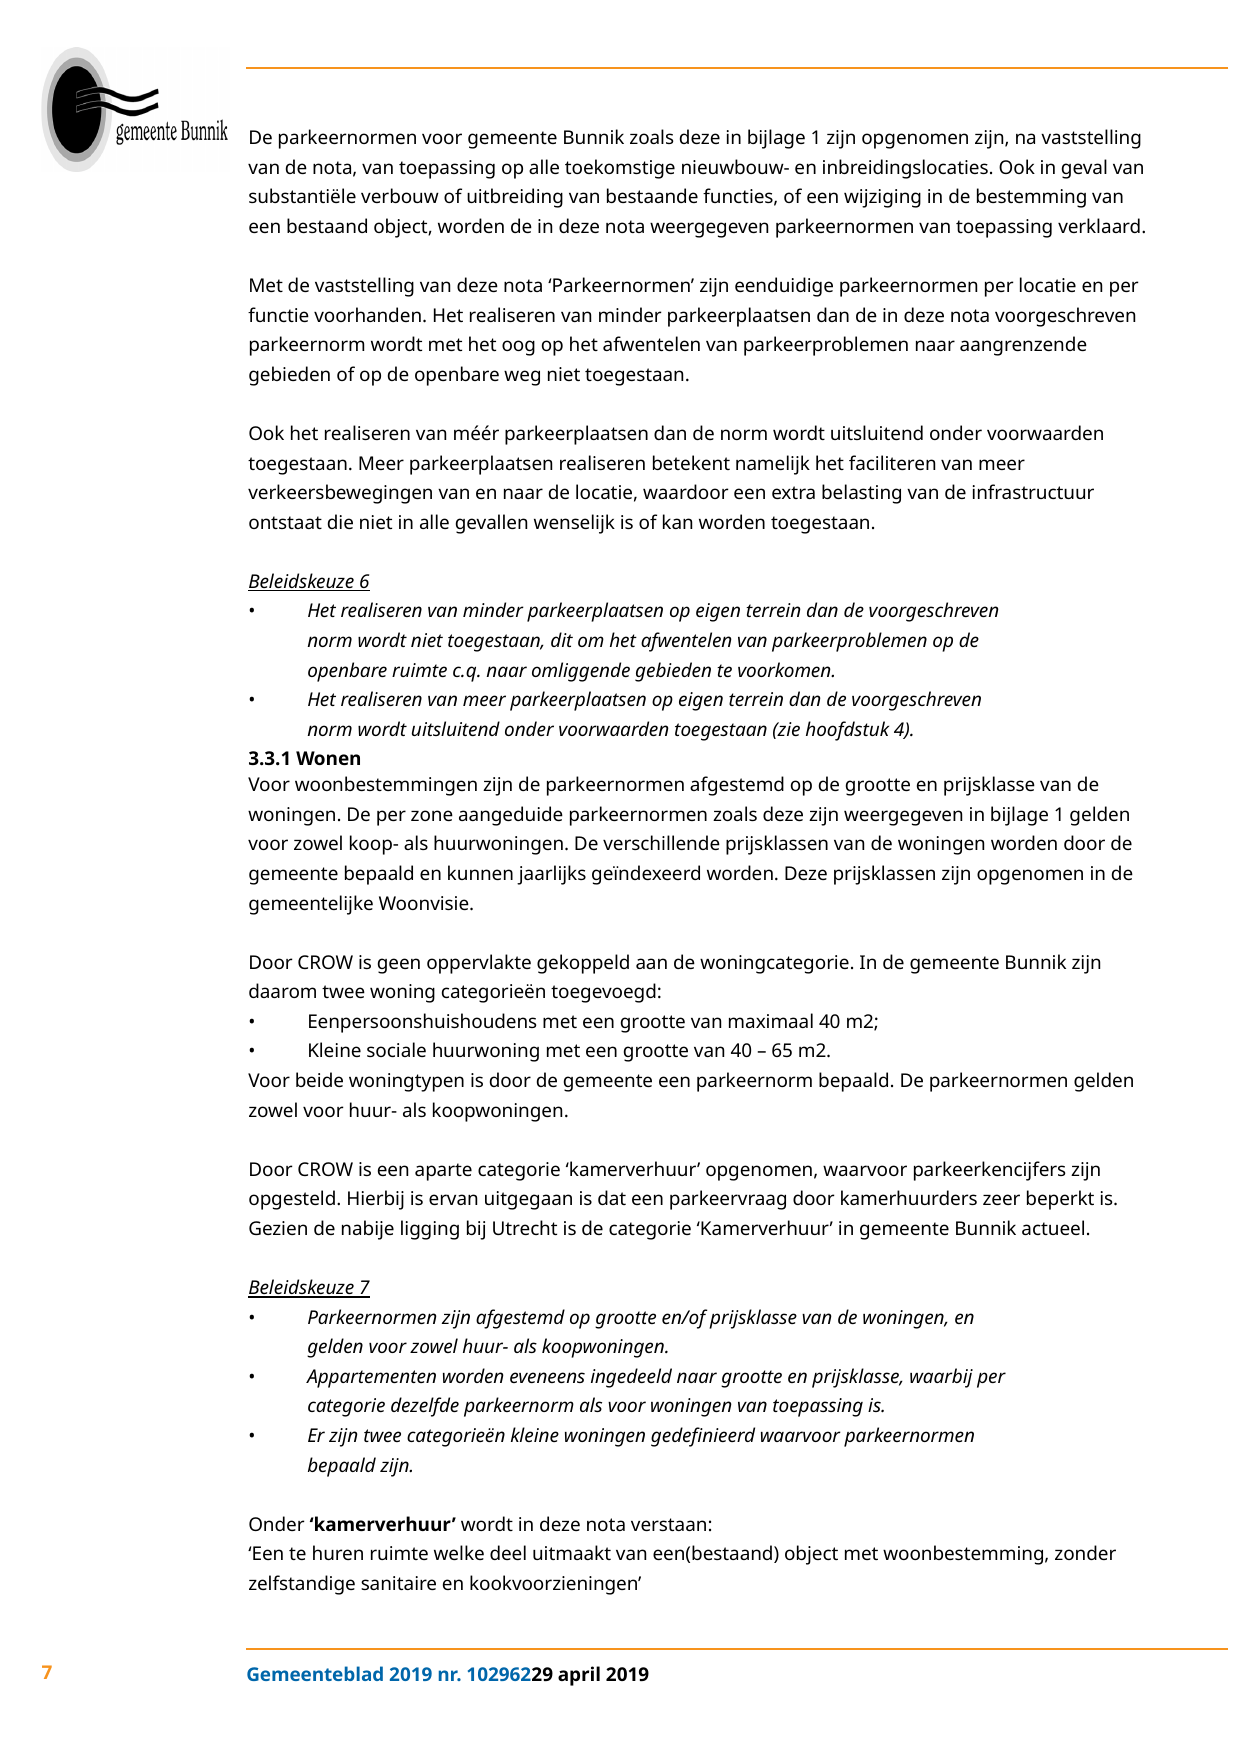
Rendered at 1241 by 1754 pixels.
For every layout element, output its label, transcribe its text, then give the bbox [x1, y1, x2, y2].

list categorie dezelfde parkeernorm als voor woningen van toepassing is. [248, 1393, 1152, 1418]
text Beleidskeuze 6 [248, 568, 1152, 594]
text Door CROW is een aparte categorie ‘kamerverhuur’ opgenomen, waarvoor parkeerkencijfers zijn opgesteld. Hierbij is ervan uitgegaan is dat een parkeervraag door kamerhuurders zeer beperkt is. Gezien de nabije ligging bij Utrecht is de categorie ‘Kamerverhuur’ in gemeente Bunnik actueel. [248, 1156, 1152, 1241]
text Voor beide woningtypen is door de gemeente een parkeernorm bepaald. De parkeernormen gelden zowel voor huur- als koopwoningen. [248, 1067, 1152, 1122]
text Beleidskeuze 7 [248, 1274, 1152, 1300]
picture [41, 47, 231, 172]
text Ook het realiseren van méér parkeerplaatsen dan de norm wordt uitsluitend onder voorwaarden toegestaan. Meer parkeerplaatsen realiseren betekent namelijk het faciliteren van meer verkeersbewegingen van en naar de locatie, waardoor een extra belasting van de infrastructuur ontstaat die niet in alle gevallen wenselijk is of kan worden toegestaan. [248, 420, 1152, 535]
list Er zijn twee categorieën kleine woningen gedefinieerd waarvoor parkeernormen [248, 1422, 1152, 1448]
list Het realiseren van minder parkeerplaatsen op eigen terrein dan de voorgeschreven [248, 598, 1152, 623]
list Parkeernormen zijn afgestemd op grootte en/of prijsklasse van de woningen, en [248, 1304, 1152, 1329]
list norm wordt niet toegestaan, dit om het afwentelen van parkeerproblemen op de [248, 627, 1152, 653]
list gelden voor zowel huur- als koopwoningen. [248, 1333, 1152, 1359]
text Met de vaststelling van deze nota ‘Parkeernormen’ zijn eenduidige parkeernormen per locatie en per functie voorhanden. Het realiseren van minder parkeerplaatsen dan de in deze nota voorgeschreven parkeernorm wordt met het oog op het afwentelen van parkeerproblemen naar aangrenzende gebieden of op de openbare weg niet toegestaan. [248, 272, 1152, 387]
list norm wordt uitsluitend onder voorwaarden toegestaan (zie hoofdstuk 4). [248, 716, 1152, 742]
text ‘Een te huren ruimte welke deel uitmaakt van een(bestaand) object met woonbestemming, zonder zelfstandige sanitaire en kookvoorzieningen’ [248, 1541, 1152, 1596]
text Door CROW is geen oppervlakte gekoppeld aan de woningcategorie. In de gemeente Bunnik zijn daarom twee woning categorieën toegevoegd: [248, 949, 1152, 1004]
list openbare ruimte c.q. naar omliggende gebieden te voorkomen. [248, 657, 1152, 683]
text 3.3.1 Wonen [248, 746, 1152, 771]
list Het realiseren van meer parkeerplaatsen op eigen terrein dan de voorgeschreven [248, 686, 1152, 712]
list Eenpersoonshuishoudens met een grootte van maximaal 40 m2; [248, 1008, 1152, 1034]
text Voor woonbestemmingen zijn de parkeernormen afgestemd op de grootte en prijsklasse van de woningen. De per zone aangeduide parkeernormen zoals deze zijn weergegeven in bijlage 1 gelden voor zowel koop- als huurwoningen. De verschillende prijsklassen van de woningen worden door de gemeente bepaald en kunnen jaarlijks geïndexeerd worden. Deze prijsklassen zijn opgenomen in de gemeentelijke Woonvisie. [248, 771, 1152, 915]
text De parkeernormen voor gemeente Bunnik zoals deze in bijlage 1 zijn opgenomen zijn, na vaststelling van de nota, van toepassing op alle toekomstige nieuwbouw- en inbreidingslocaties. Ook in geval van substantiële verbouw of uitbreiding van bestaande functies, of een wijziging in de bestemming van een bestaand object, worden de in deze nota weergegeven parkeernormen van toepassing verklaard. [248, 124, 1152, 239]
list Kleine sociale huurwoning met een grootte van 40 – 65 m2. [248, 1038, 1152, 1063]
text Onder ‘kamerverhuur’ wordt in deze nota verstaan: [248, 1511, 1152, 1537]
list bepaald zijn. [248, 1452, 1152, 1477]
list Appartementen worden eveneens ingedeeld naar grootte en prijsklasse, waarbij per [248, 1363, 1152, 1389]
